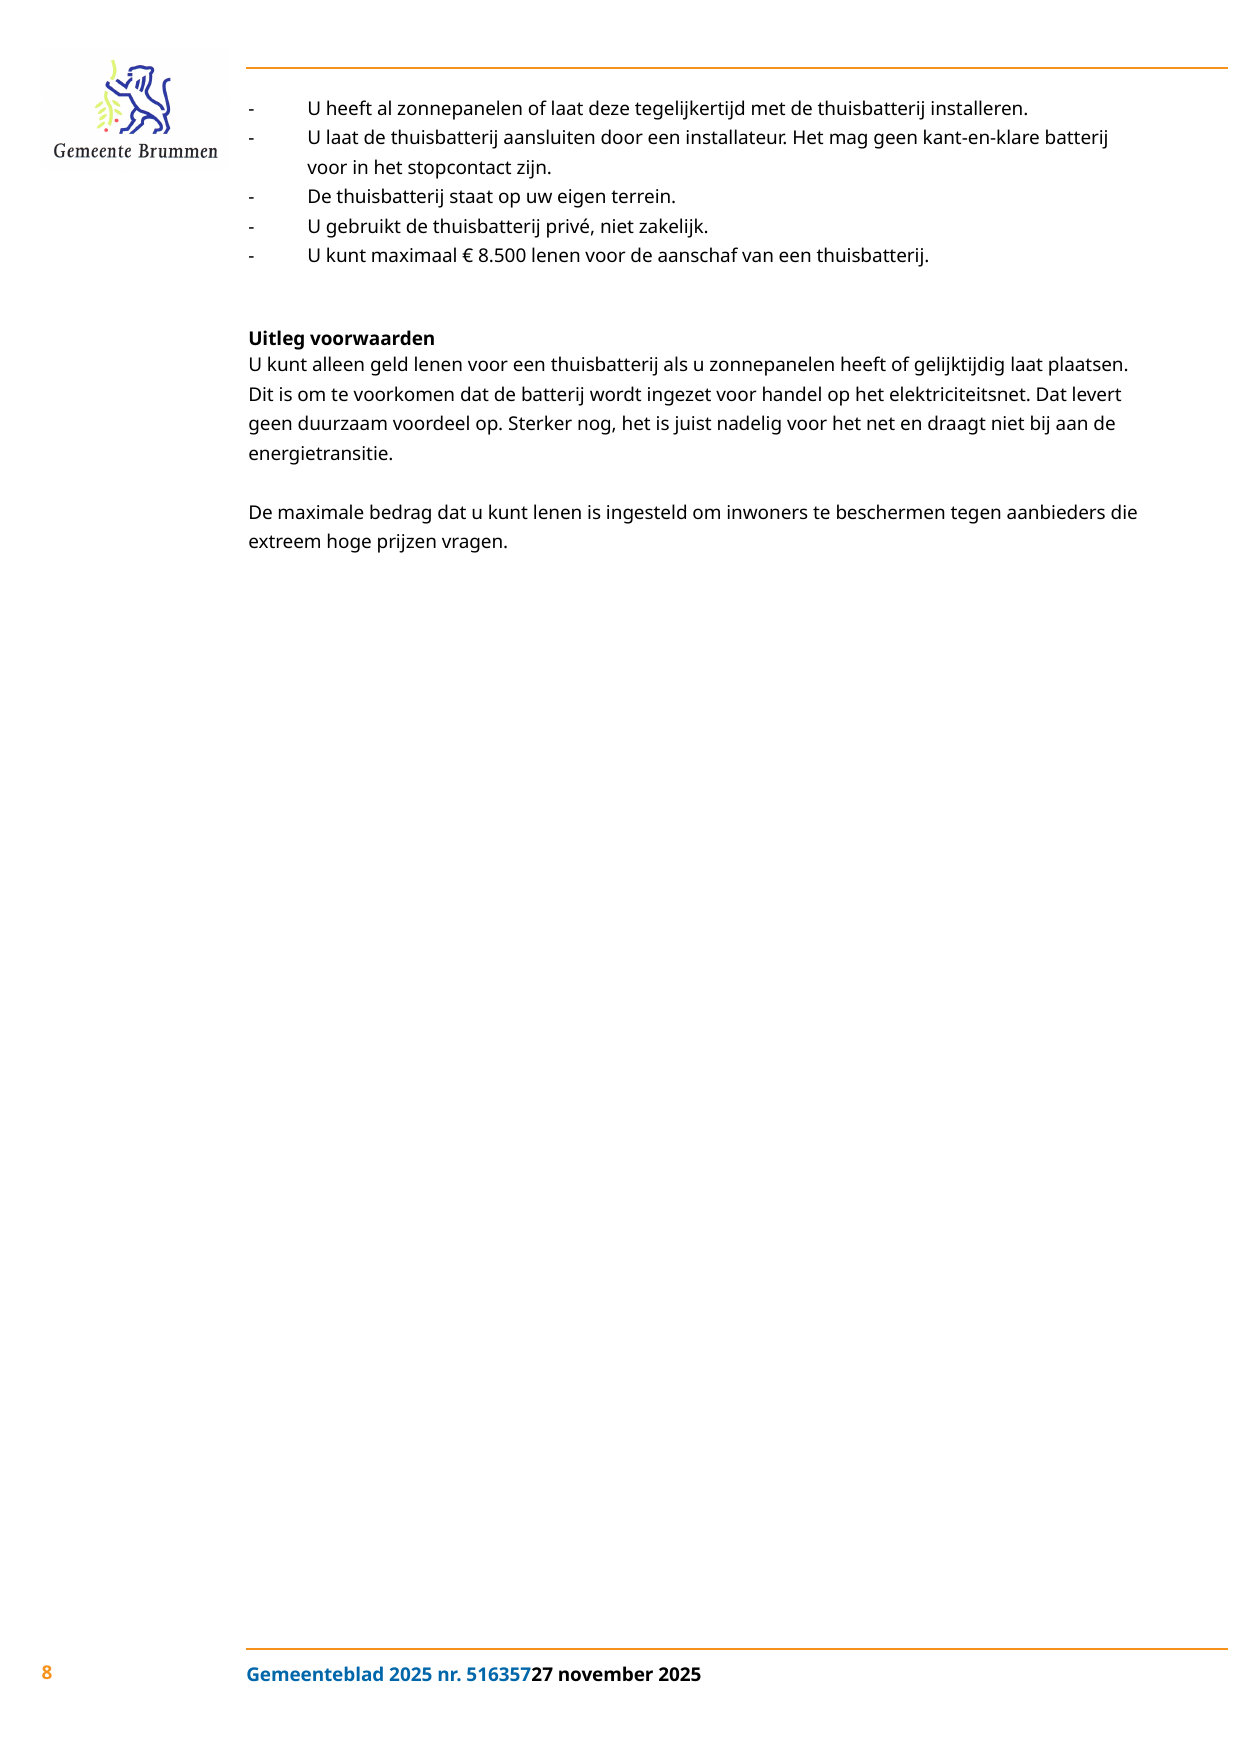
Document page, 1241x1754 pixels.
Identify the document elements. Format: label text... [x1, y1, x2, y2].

list U laat de thuisbatterij aansluiten door een installateur. Het mag geen kant-en-klare batterij voor in het stopcontact zijn. [248, 124, 1152, 180]
text De maximale bedrag dat u kunt lenen is ingesteld om inwoners te beschermen tegen aanbieders die extreem hoge prijzen vragen. [248, 499, 1152, 554]
text U kunt alleen geld lenen voor een thuisbatterij als u zonnepanelen heeft of gelijktijdig laat plaatsen. Dit is om te voorkomen dat de batterij wordt ingezet voor handel op het elektriciteitsnet. Dat levert geen duurzaam voordeel op. Sterker nog, het is juist nadelig voor het net en draagt niet bij aan de energietransitie. [248, 351, 1152, 466]
list De thuisbatterij staat op uw eigen terrein. [248, 183, 1152, 209]
picture [41, 47, 231, 172]
list U kunt maximaal € 8.500 lenen voor de aanschaf van een thuisbatterij. [248, 243, 1152, 268]
list U heeft al zonnepanelen of laat deze tegelijkertijd met de thuisbatterij installeren. [248, 95, 1152, 121]
list U gebruikt de thuisbatterij privé, niet zakelijk. [248, 213, 1152, 239]
text Uitleg voorwaarden [248, 323, 1152, 351]
